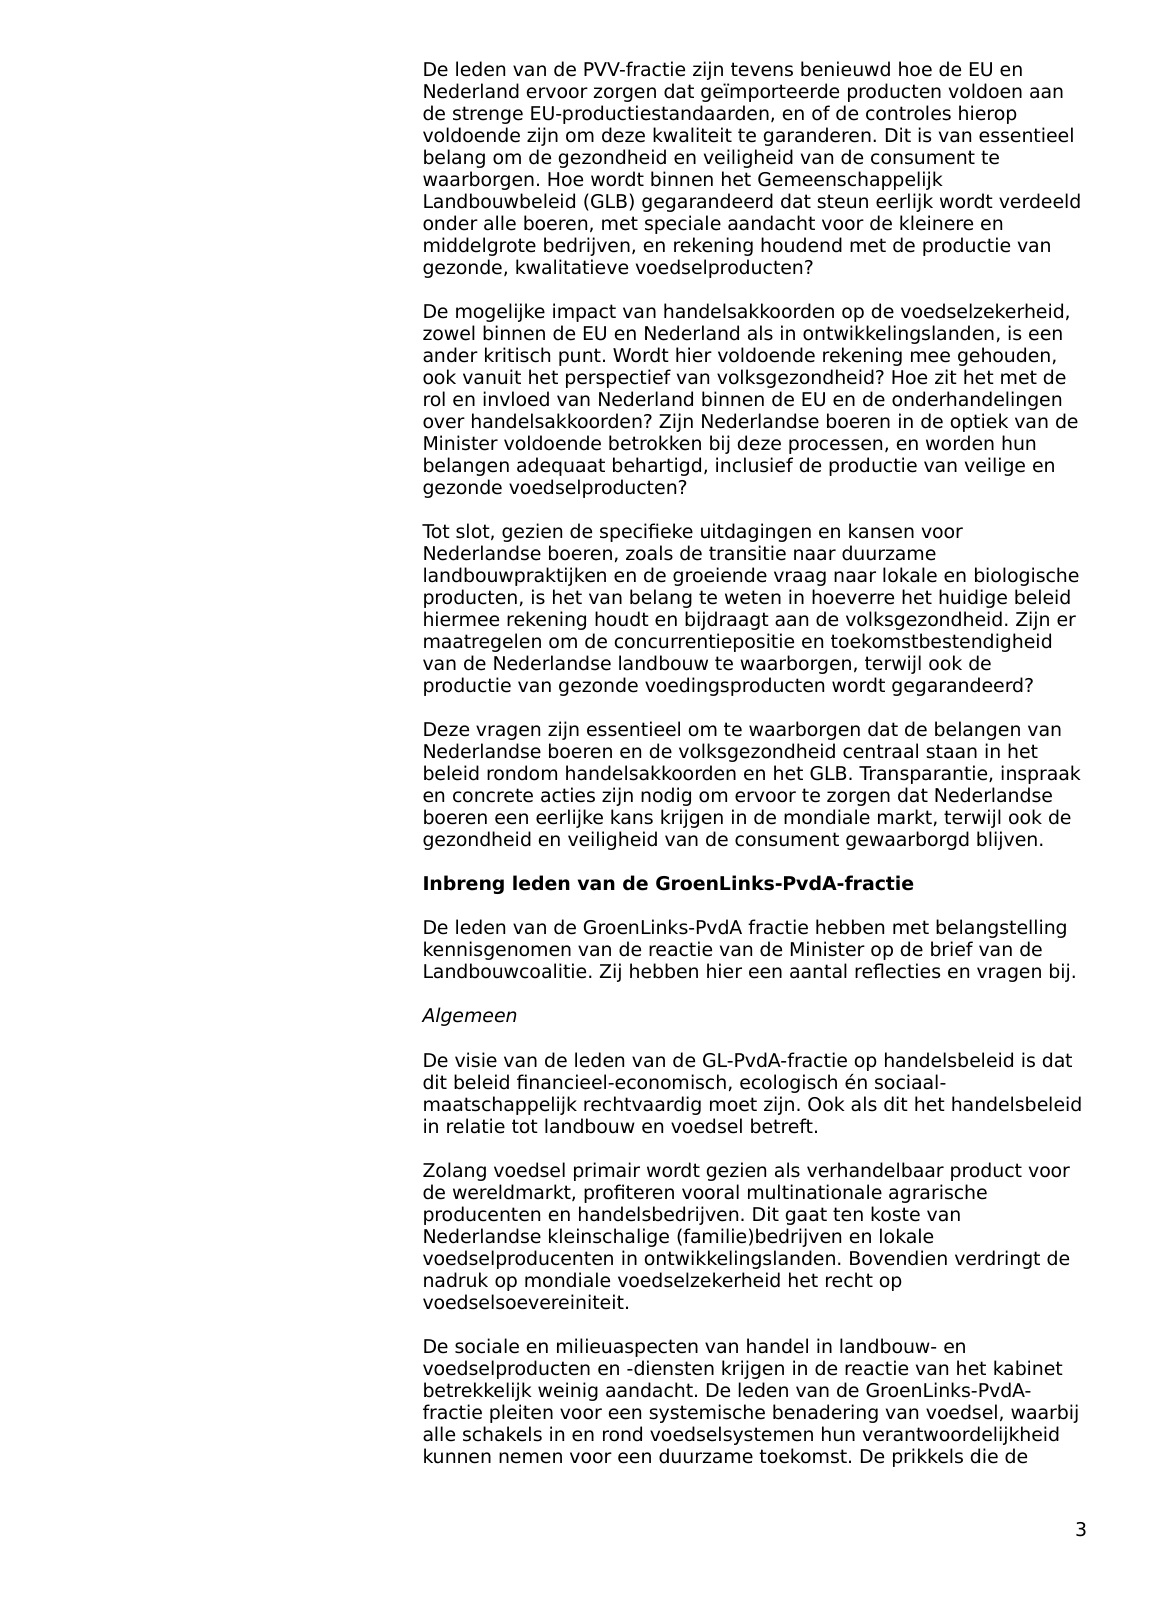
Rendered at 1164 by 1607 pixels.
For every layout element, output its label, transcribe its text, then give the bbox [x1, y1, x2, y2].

text Zolang voedsel primair wordt gezien als verhandelbaar product voor de wereldmarkt, profiteren vooral multinationale agrarische producenten en handelsbedrijven. Dit gaat ten koste van Nederlandse kleinschalige (familie)bedrijven en lokale voedselproducenten in ontwikkelingslanden. Bovendien verdringt de nadruk op mondiale voedselzekerheid het recht op voedselsoevereiniteit. [422, 1160, 1087, 1313]
text De sociale en milieuaspecten van handel in landbouw- en voedselproducten en -diensten krijgen in de reactie van het kabinet betrekkelijk weinig aandacht. De leden van de GroenLinks-PvdA-fractie pleiten voor een systemische benadering van voedsel, waarbij alle schakels in en rond voedselsystemen hun verantwoordelijkheid kunnen nemen voor een duurzame toekomst. De prikkels die de [422, 1336, 1087, 1468]
text De leden van de PVV-fractie zijn tevens benieuwd hoe de EU en Nederland ervoor zorgen dat geïmporteerde producten voldoen aan de strenge EU-productiestandaarden, en of de controles hierop voldoende zijn om deze kwaliteit te garanderen. Dit is van essentieel belang om de gezondheid en veiligheid van de consument te waarborgen. Hoe wordt binnen het Gemeenschappelijk Landbouwbeleid (GLB) gegarandeerd dat steun eerlijk wordt verdeeld onder alle boeren, met speciale aandacht voor de kleinere en middelgrote bedrijven, en rekening houdend met de productie van gezonde, kwalitatieve voedselproducten? [422, 59, 1087, 279]
text De mogelijke impact van handelsakkoorden op de voedselzekerheid, zowel binnen de EU en Nederland als in ontwikkelingslanden, is een ander kritisch punt. Wordt hier voldoende rekening mee gehouden, ook vanuit het perspectief van volksgezondheid? Hoe zit het met de rol en invloed van Nederland binnen de EU en de onderhandelingen over handelsakkoorden? Zijn Nederlandse boeren in de optiek van de Minister voldoende betrokken bij deze processen, en worden hun belangen adequaat behartigd, inclusief de productie van veilige en gezonde voedselproducten? [422, 301, 1087, 499]
text Deze vragen zijn essentieel om te waarborgen dat de belangen van Nederlandse boeren en de volksgezondheid centraal staan in het beleid rondom handelsakkoorden en het GLB. Transparantie, inspraak en concrete acties zijn nodig om ervoor te zorgen dat Nederlandse boeren een eerlijke kans krijgen in de mondiale markt, terwijl ook de gezondheid en veiligheid van de consument gewaarborgd blijven. [422, 719, 1087, 851]
text Tot slot, gezien de specifieke uitdagingen en kansen voor Nederlandse boeren, zoals de transitie naar duurzame landbouwpraktijken en de groeiende vraag naar lokale en biologische producten, is het van belang te weten in hoeverre het huidige beleid hiermee rekening houdt en bijdraagt aan de volksgezondheid. Zijn er maatregelen om de concurrentiepositie en toekomstbestendigheid van de Nederlandse landbouw te waarborgen, terwijl ook de productie van gezonde voedingsproducten wordt gegarandeerd? [422, 521, 1087, 697]
subtitle Algemeen [422, 1005, 1087, 1027]
subtitle Inbreng leden van de GroenLinks-PvdA-fractie [422, 873, 1087, 895]
text De leden van de GroenLinks-PvdA fractie hebben met belangstelling kennisgenomen van de reactie van de Minister op de brief van de Landbouwcoalitie. Zij hebben hier een aantal reflecties en vragen bij. [422, 917, 1087, 983]
text De visie van de leden van de GL-PvdA-fractie op handelsbeleid is dat dit beleid financieel-economisch, ecologisch én sociaal-maatschappelijk rechtvaardig moet zijn. Ook als dit het handelsbeleid in relatie tot landbouw en voedsel betreft. [422, 1049, 1087, 1137]
